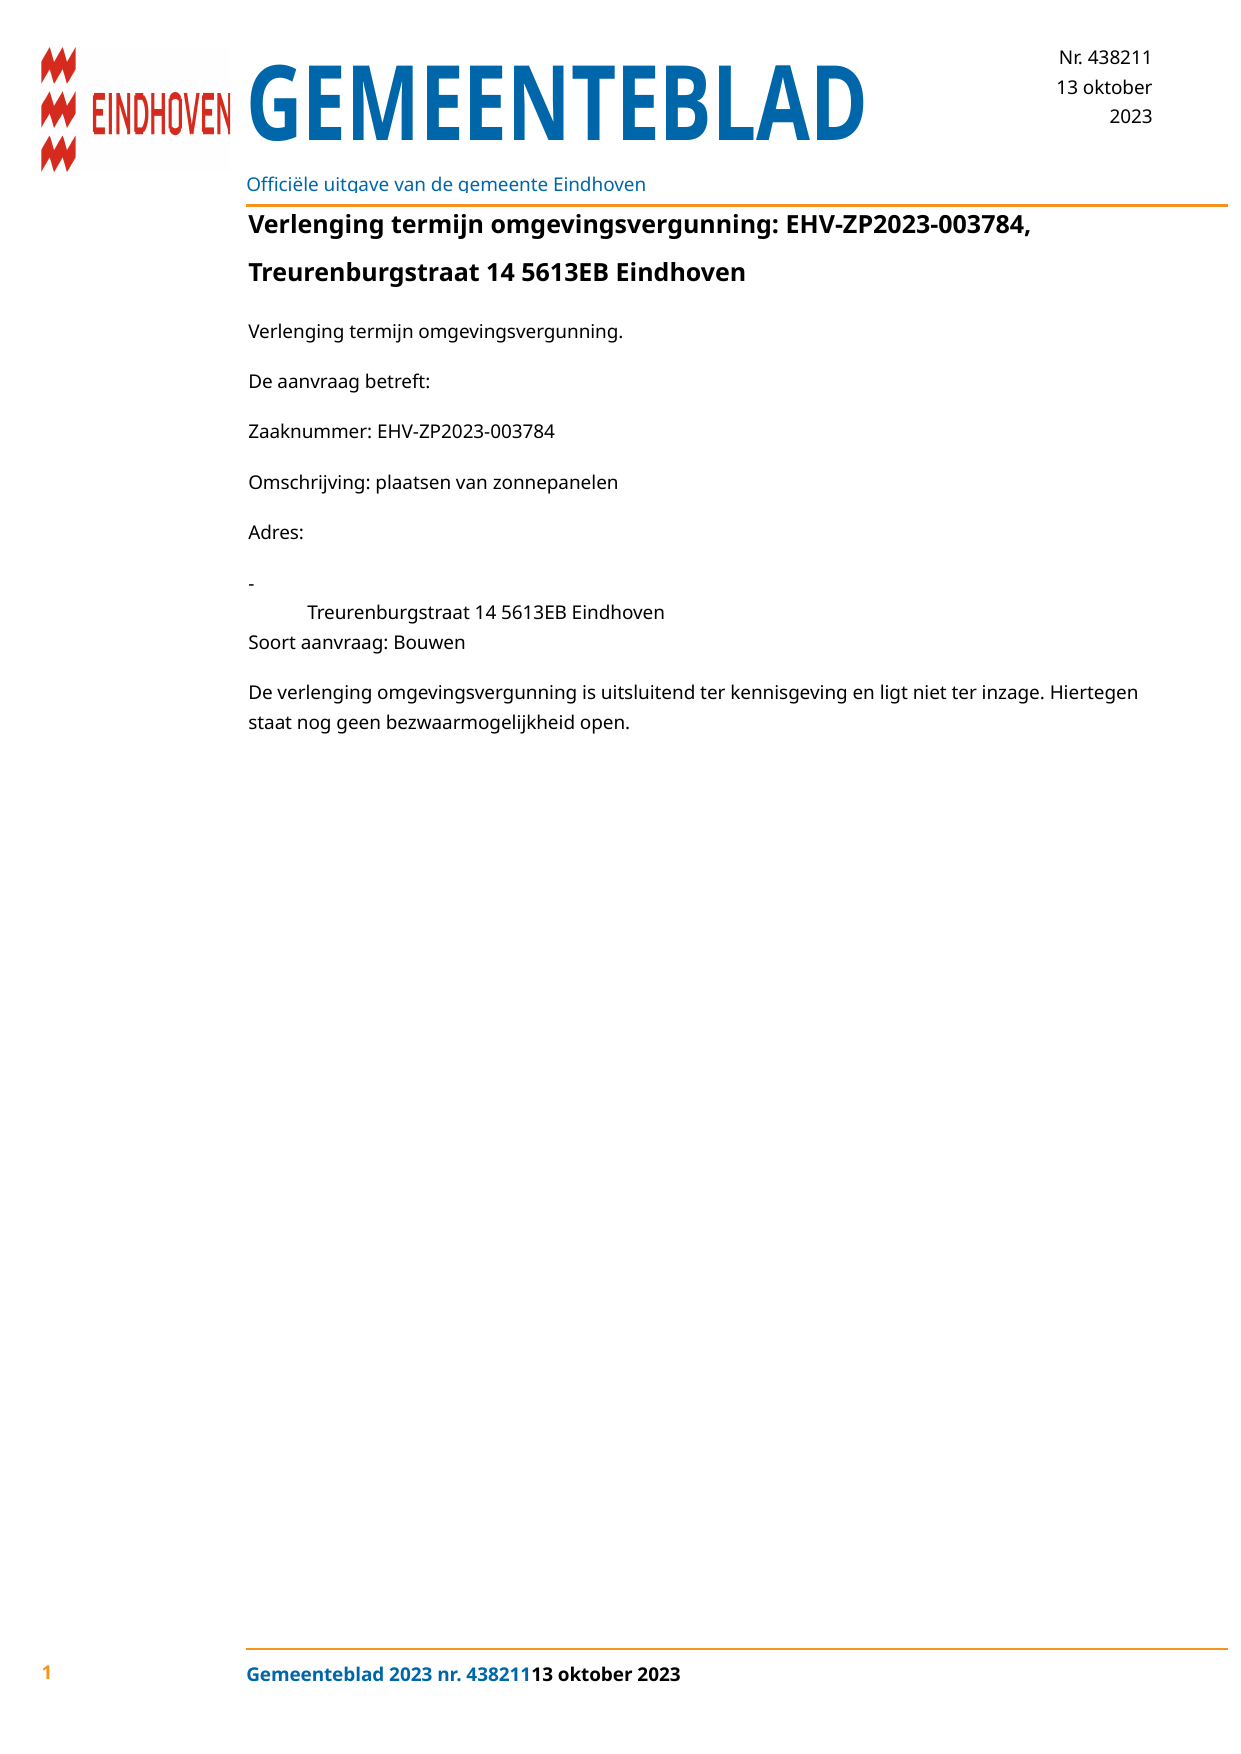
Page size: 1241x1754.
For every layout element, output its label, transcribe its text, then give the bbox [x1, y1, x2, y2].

text Omschrijving: plaatsen van zonnepanelen [248, 469, 1152, 495]
text Soort aanvraag: Bouwen [248, 629, 1152, 655]
text Verlenging termijn omgevingsvergunning. [248, 318, 1152, 344]
text Zaaknummer: EHV-ZP2023-003784 [248, 419, 1152, 444]
text Adres: [248, 519, 1152, 545]
text De aanvraag betreft: [248, 368, 1152, 394]
picture [41, 47, 231, 172]
list Treurenburgstraat 14 5613EB Eindhoven [248, 599, 1152, 625]
text Verlenging termijn omgevingsvergunning: EHV-ZP2023-003784, Treurenburgstraat 14 5613EB Eindhoven [248, 207, 1152, 288]
text De verlenging omgevingsvergunning is uitsluitend ter kennisgeving en ligt niet ter inzage. Hiertegen staat nog geen bezwaarmogelijkheid open. [248, 679, 1152, 735]
